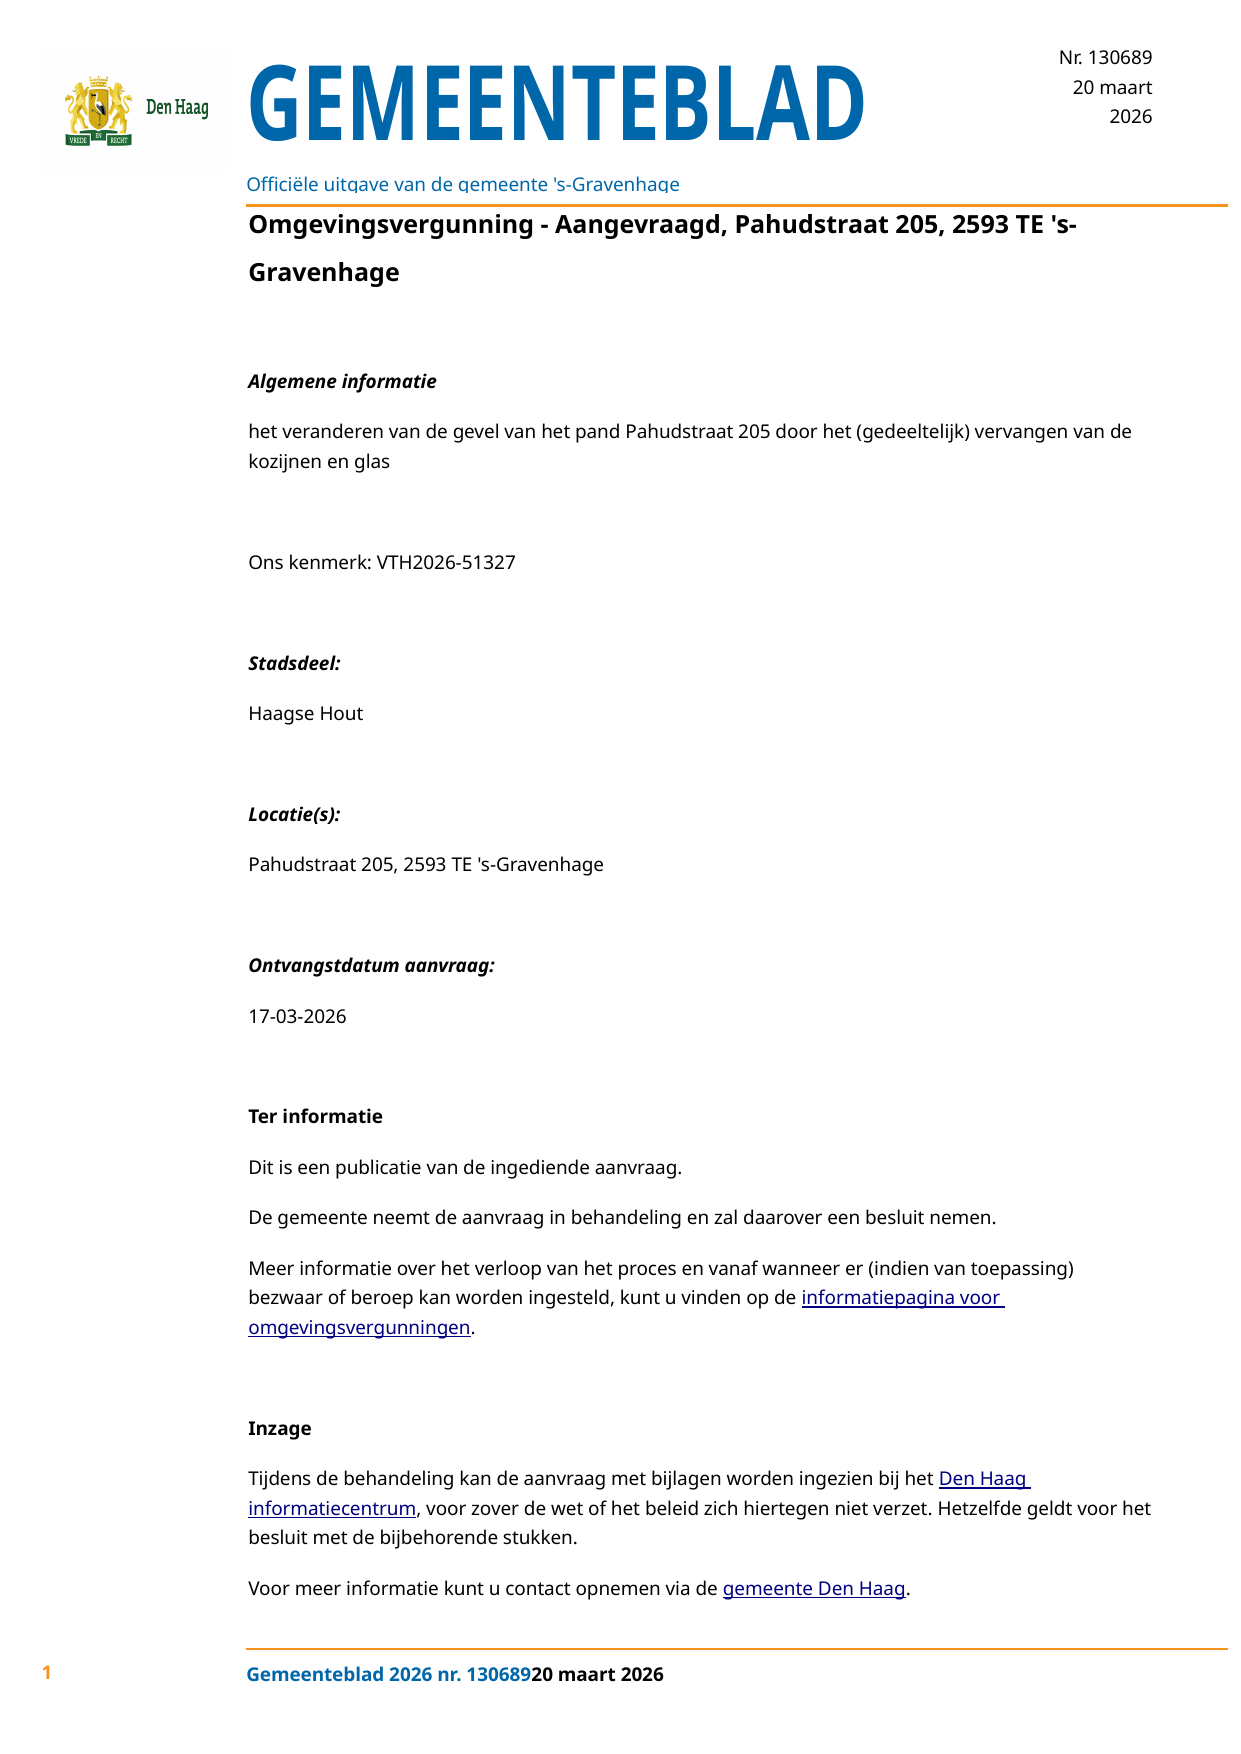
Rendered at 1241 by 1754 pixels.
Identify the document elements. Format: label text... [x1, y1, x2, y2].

text Algemene informatie [248, 368, 1152, 394]
text Dit is een publicatie van de ingediende aanvraag. [248, 1154, 1152, 1180]
text Stadsdeel: [248, 650, 1152, 676]
picture [41, 47, 231, 172]
text het veranderen van de gevel van het pand Pahudstraat 205 door het (gedeeltelijk) vervangen van de kozijnen en glas [248, 419, 1152, 474]
text Meer informatie over het verloop van het proces en vanaf wanneer er (indien van toepassing) bezwaar of beroep kan worden ingesteld, kunt u vinden op de informatiepagina voor omgevingsvergunningen. [248, 1255, 1152, 1340]
text Voor meer informatie kunt u contact opnemen via de gemeente Den Haag. [248, 1575, 1152, 1601]
text Ter informatie [248, 1104, 1152, 1129]
text Ontvangstdatum aanvraag: [248, 952, 1152, 978]
text Inzage [248, 1415, 1152, 1441]
text Ons kenmerk: VTH2026-51327 [248, 549, 1152, 575]
text 17-03-2026 [248, 1003, 1152, 1029]
text Omgevingsvergunning - Aangevraagd, Pahudstraat 205, 2593 TE 's-Gravenhage [248, 207, 1152, 288]
text De gemeente neemt de aanvraag in behandeling en zal daarover een besluit nemen. [248, 1204, 1152, 1230]
text Haagse Hout [248, 700, 1152, 726]
text Pahudstraat 205, 2593 TE 's-Gravenhage [248, 852, 1152, 877]
text Locatie(s): [248, 801, 1152, 827]
text Tijdens de behandeling kan de aanvraag met bijlagen worden ingezien bij het Den Haag informatiecentrum, voor zover de wet of het beleid zich hiertegen niet verzet. Hetzelfde geldt voor het besluit met de bijbehorende stukken. [248, 1465, 1152, 1550]
